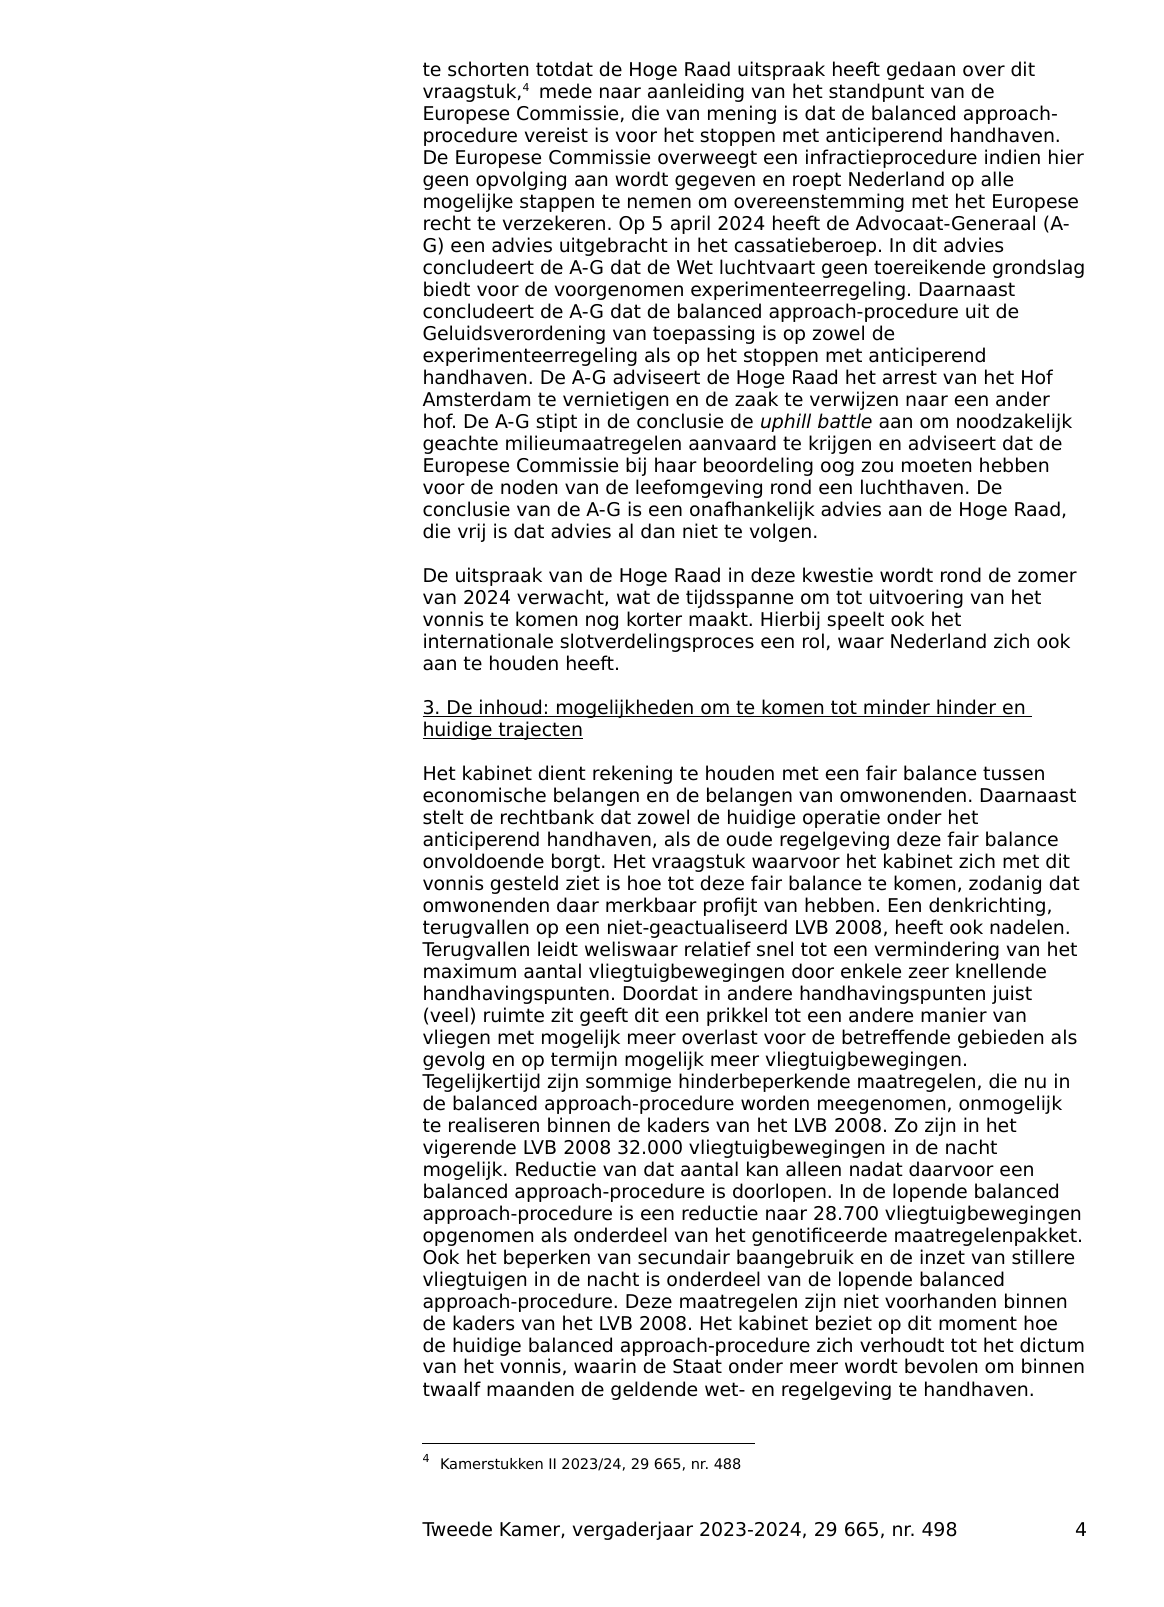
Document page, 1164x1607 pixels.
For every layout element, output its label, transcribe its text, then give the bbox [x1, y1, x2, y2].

text Kamerstukken II 2023/24, 29 665, nr. 488 [422, 1452, 1087, 1474]
text De uitspraak van de Hoge Raad in deze kwestie wordt rond de zomer van 2024 verwacht, wat de tijdsspanne om tot uitvoering van het vonnis te komen nog korter maakt. Hierbij speelt ook het internationale slotverdelingsproces een rol, waar Nederland zich ook aan te houden heeft. [422, 565, 1087, 675]
subtitle 3. De inhoud: mogelijkheden om te komen tot minder hinder en huidige trajecten [422, 697, 1087, 741]
text Het kabinet dient rekening te houden met een fair balance tussen economische belangen en de belangen van omwonenden. Daarnaast stelt de rechtbank dat zowel de huidige operatie onder het anticiperend handhaven, als de oude regelgeving deze fair balance onvoldoende borgt. Het vraagstuk waarvoor het kabinet zich met dit vonnis gesteld ziet is hoe tot deze fair balance te komen, zodanig dat omwonenden daar merkbaar profijt van hebben. Een denkrichting, terugvallen op een niet-geactualiseerd LVB 2008, heeft ook nadelen. Terugvallen leidt weliswaar relatief snel tot een vermindering van het maximum aantal vliegtuigbewegingen door enkele zeer knellende handhavingspunten. Doordat in andere handhavingspunten juist (veel) ruimte zit geeft dit een prikkel tot een andere manier van vliegen met mogelijk meer overlast voor de betreffende gebieden als gevolg en op termijn mogelijk meer vliegtuigbewegingen. Tegelijkertijd zijn sommige hinderbeperkende maatregelen, die nu in de balanced approach-procedure worden meegenomen, onmogelijk te realiseren binnen de kaders van het LVB 2008. Zo zijn in het vigerende LVB 2008 32.000 vliegtuigbewegingen in de nacht mogelijk. Reductie van dat aantal kan alleen nadat daarvoor een balanced approach-procedure is doorlopen. In de lopende balanced approach-procedure is een reductie naar 28.700 vliegtuigbewegingen opgenomen als onderdeel van het genotificeerde maatregelenpakket. Ook het beperken van secundair baangebruik en de inzet van stillere vliegtuigen in de nacht is onderdeel van de lopende balanced approach-procedure. Deze maatregelen zijn niet voorhanden binnen de kaders van het LVB 2008. Het kabinet beziet op dit moment hoe de huidige balanced approach-procedure zich verhoudt tot het dictum van het vonnis, waarin de Staat onder meer wordt bevolen om binnen twaalf maanden de geldende wet- en regelgeving te handhaven. [422, 763, 1087, 1400]
text te schorten totdat de Hoge Raad uitspraak heeft gedaan over dit vraagstuk, mede naar aanleiding van het standpunt van de Europese Commissie, die van mening is dat de balanced approach-procedure vereist is voor het stoppen met anticiperend handhaven. De Europese Commissie overweegt een infractieprocedure indien hier geen opvolging aan wordt gegeven en roept Nederland op alle mogelijke stappen te nemen om overeenstemming met het Europese recht te verzekeren. Op 5 april 2024 heeft de Advocaat-Generaal (A-G) een advies uitgebracht in het cassatieberoep. In dit advies concludeert de A-G dat de Wet luchtvaart geen toereikende grondslag biedt voor de voorgenomen experimenteerregeling. Daarnaast concludeert de A-G dat de balanced approach-procedure uit de Geluidsverordening van toepassing is op zowel de experimenteerregeling als op het stoppen met anticiperend handhaven. De A-G adviseert de Hoge Raad het arrest van het Hof Amsterdam te vernietigen en de zaak te verwijzen naar een ander hof. De A-G stipt in de conclusie de uphill battle aan om noodzakelijk geachte milieumaatregelen aanvaard te krijgen en adviseert dat de Europese Commissie bij haar beoordeling oog zou moeten hebben voor de noden van de leefomgeving rond een luchthaven. De conclusie van de A-G is een onafhankelijk advies aan de Hoge Raad, die vrij is dat advies al dan niet te volgen. [422, 59, 1087, 543]
